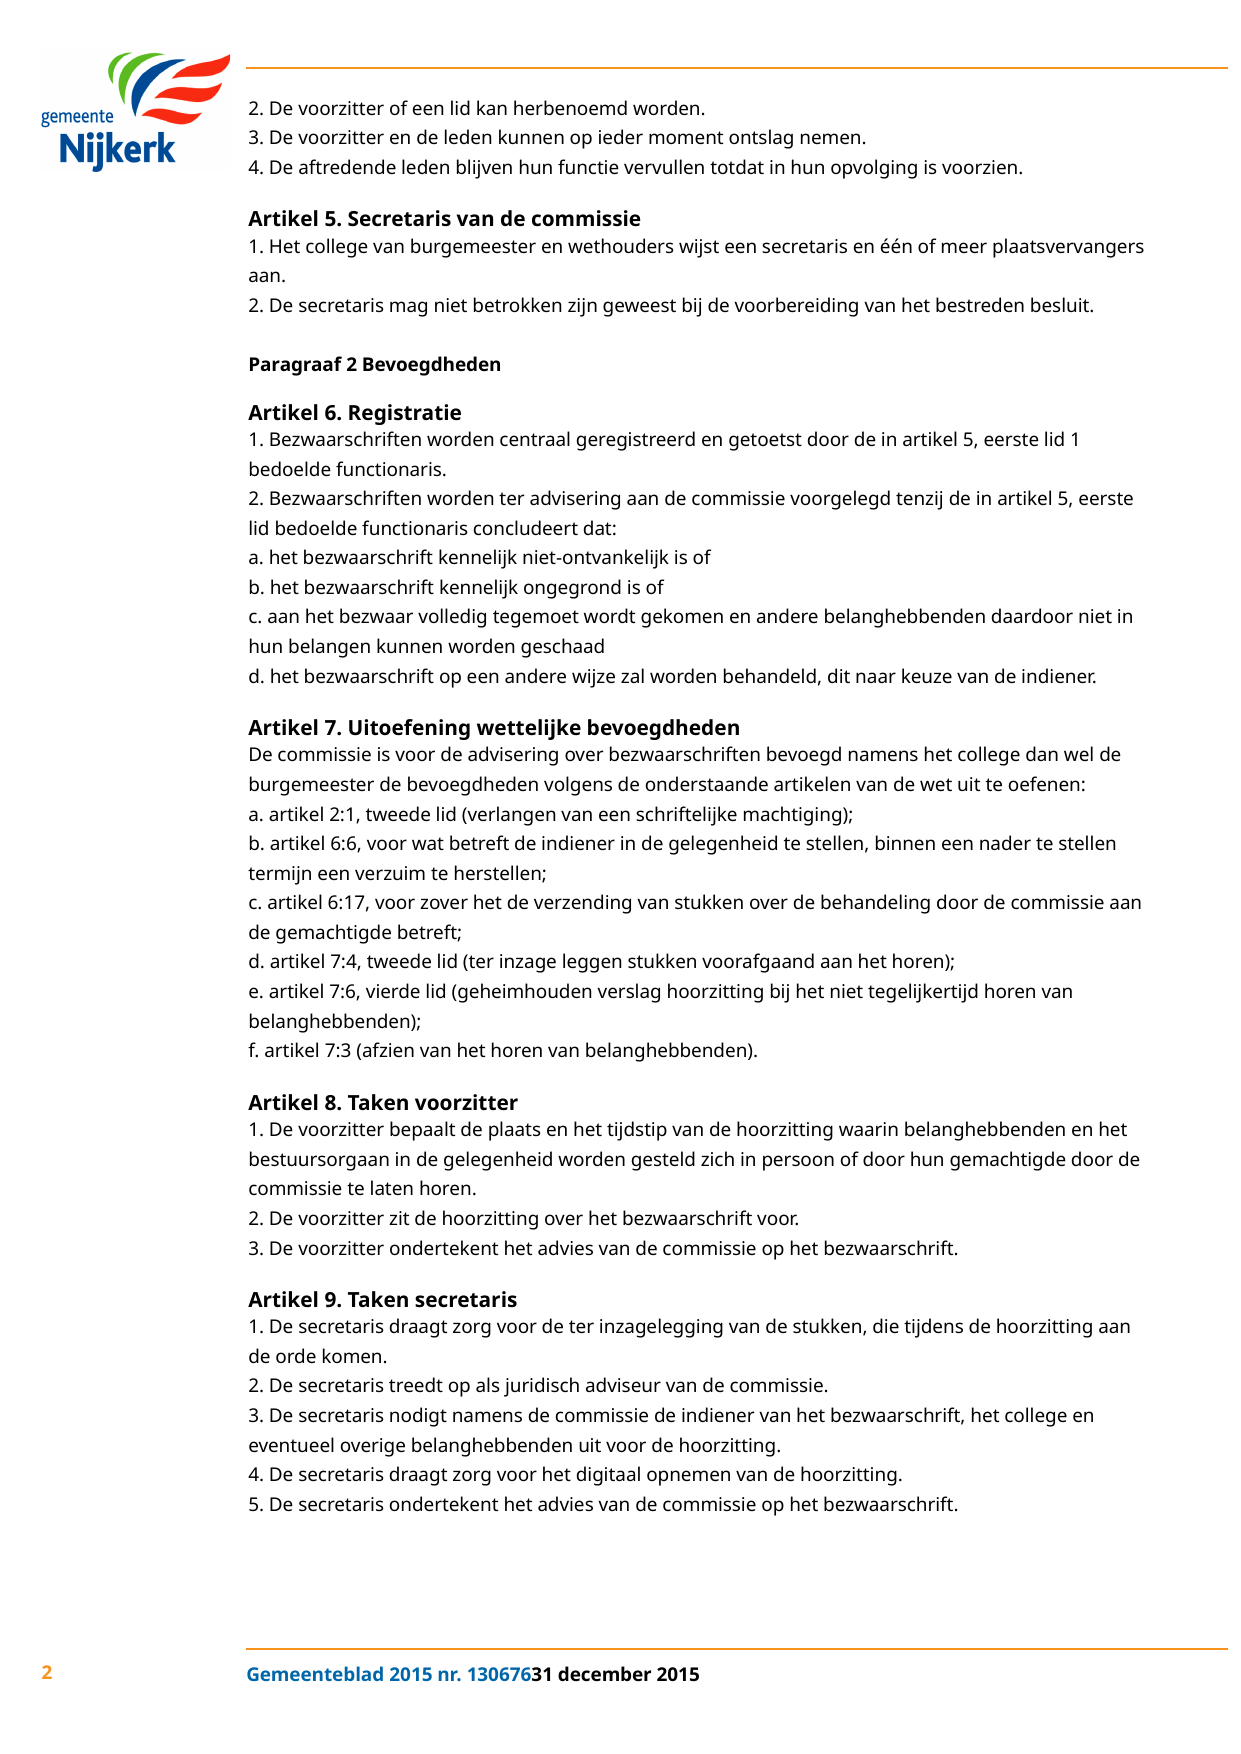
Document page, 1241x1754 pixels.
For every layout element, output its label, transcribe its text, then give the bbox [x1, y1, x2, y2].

text burgemeester de bevoegdheden volgens de onderstaande artikelen van de wet uit te oefenen: [248, 771, 1152, 797]
text 2. Bezwaarschriften worden ter advisering aan de commissie voorgelegd tenzij de in artikel 5, eerste lid bedoelde functionaris concludeert dat: [248, 485, 1152, 541]
text a. artikel 2:1, tweede lid (verlangen van een schriftelijke machtiging); [248, 801, 1152, 827]
text De commissie is voor de advisering over bezwaarschriften bevoegd namens het college dan wel de [248, 742, 1152, 767]
text b. het bezwaarschrift kennelijk ongegrond is of [248, 574, 1152, 600]
text 1. Het college van burgemeester en wethouders wijst een secretaris en één of meer plaatsvervangers aan. [248, 233, 1152, 288]
text d. het bezwaarschrift op een andere wijze zal worden behandeld, dit naar keuze van de indiener. [248, 663, 1152, 688]
text Artikel 6. Registratie [248, 398, 1152, 426]
text f. artikel 7:3 (afzien van het horen van belanghebbenden). [248, 1037, 1152, 1063]
text c. aan het bezwaar volledig tegemoet wordt gekomen en andere belanghebbenden daardoor niet in hun belangen kunnen worden geschaad [248, 604, 1152, 659]
text 1. De voorzitter bepaalt de plaats en het tijdstip van de hoorzitting waarin belanghebbenden en het bestuursorgaan in de gelegenheid worden gesteld zich in persoon of door hun gemachtigde door de commissie te laten horen. [248, 1116, 1152, 1201]
text a. het bezwaarschrift kennelijk niet-ontvankelijk is of [248, 544, 1152, 570]
text e. artikel 7:6, vierde lid (geheimhouden verslag hoorzitting bij het niet tegelijkertijd horen van belanghebbenden); [248, 978, 1152, 1034]
text Artikel 7. Uitoefening wettelijke bevoegdheden [248, 713, 1152, 742]
text Artikel 8. Taken voorzitter [248, 1088, 1152, 1116]
text b. artikel 6:6, voor wat betreft de indiener in de gelegenheid te stellen, binnen een nader te stellen termijn een verzuim te herstellen; [248, 830, 1152, 886]
text c. artikel 6:17, voor zover het de verzending van stukken over de behandeling door de commissie aan de gemachtigde betreft; [248, 889, 1152, 945]
text 4. De secretaris draagt zorg voor het digitaal opnemen van de hoorzitting. [248, 1461, 1152, 1487]
text 3. De voorzitter en de leden kunnen op ieder moment ontslag nemen. [248, 124, 1152, 150]
text 2. De secretaris treedt op als juridisch adviseur van de commissie. [248, 1373, 1152, 1398]
text 2. De voorzitter zit de hoorzitting over het bezwaarschrift voor. [248, 1205, 1152, 1231]
text Artikel 5. Secretaris van de commissie [248, 204, 1152, 233]
text 2. De secretaris mag niet betrokken zijn geweest bij de voorbereiding van het bestreden besluit. [248, 292, 1152, 318]
text 2. De voorzitter of een lid kan herbenoemd worden. [248, 95, 1152, 121]
text 3. De secretaris nodigt namens de commissie de indiener van het bezwaarschrift, het college en eventueel overige belanghebbenden uit voor de hoorzitting. [248, 1402, 1152, 1458]
text 5. De secretaris ondertekent het advies van de commissie op het bezwaarschrift. [248, 1491, 1152, 1517]
text d. artikel 7:4, tweede lid (ter inzage leggen stukken voorafgaand aan het horen); [248, 949, 1152, 974]
text 4. De aftredende leden blijven hun functie vervullen totdat in hun opvolging is voorzien. [248, 154, 1152, 180]
text 1. Bezwaarschriften worden centraal geregistreerd en getoetst door de in artikel 5, eerste lid 1 bedoelde functionaris. [248, 426, 1152, 481]
text Artikel 9. Taken secretaris [248, 1285, 1152, 1313]
text 1. De secretaris draagt zorg voor de ter inzagelegging van de stukken, die tijdens de hoorzitting aan de orde komen. [248, 1313, 1152, 1369]
picture [41, 47, 231, 172]
text 3. De voorzitter ondertekent het advies van de commissie op het bezwaarschrift. [248, 1235, 1152, 1260]
text Paragraaf 2 Bevoegdheden [248, 351, 1152, 377]
